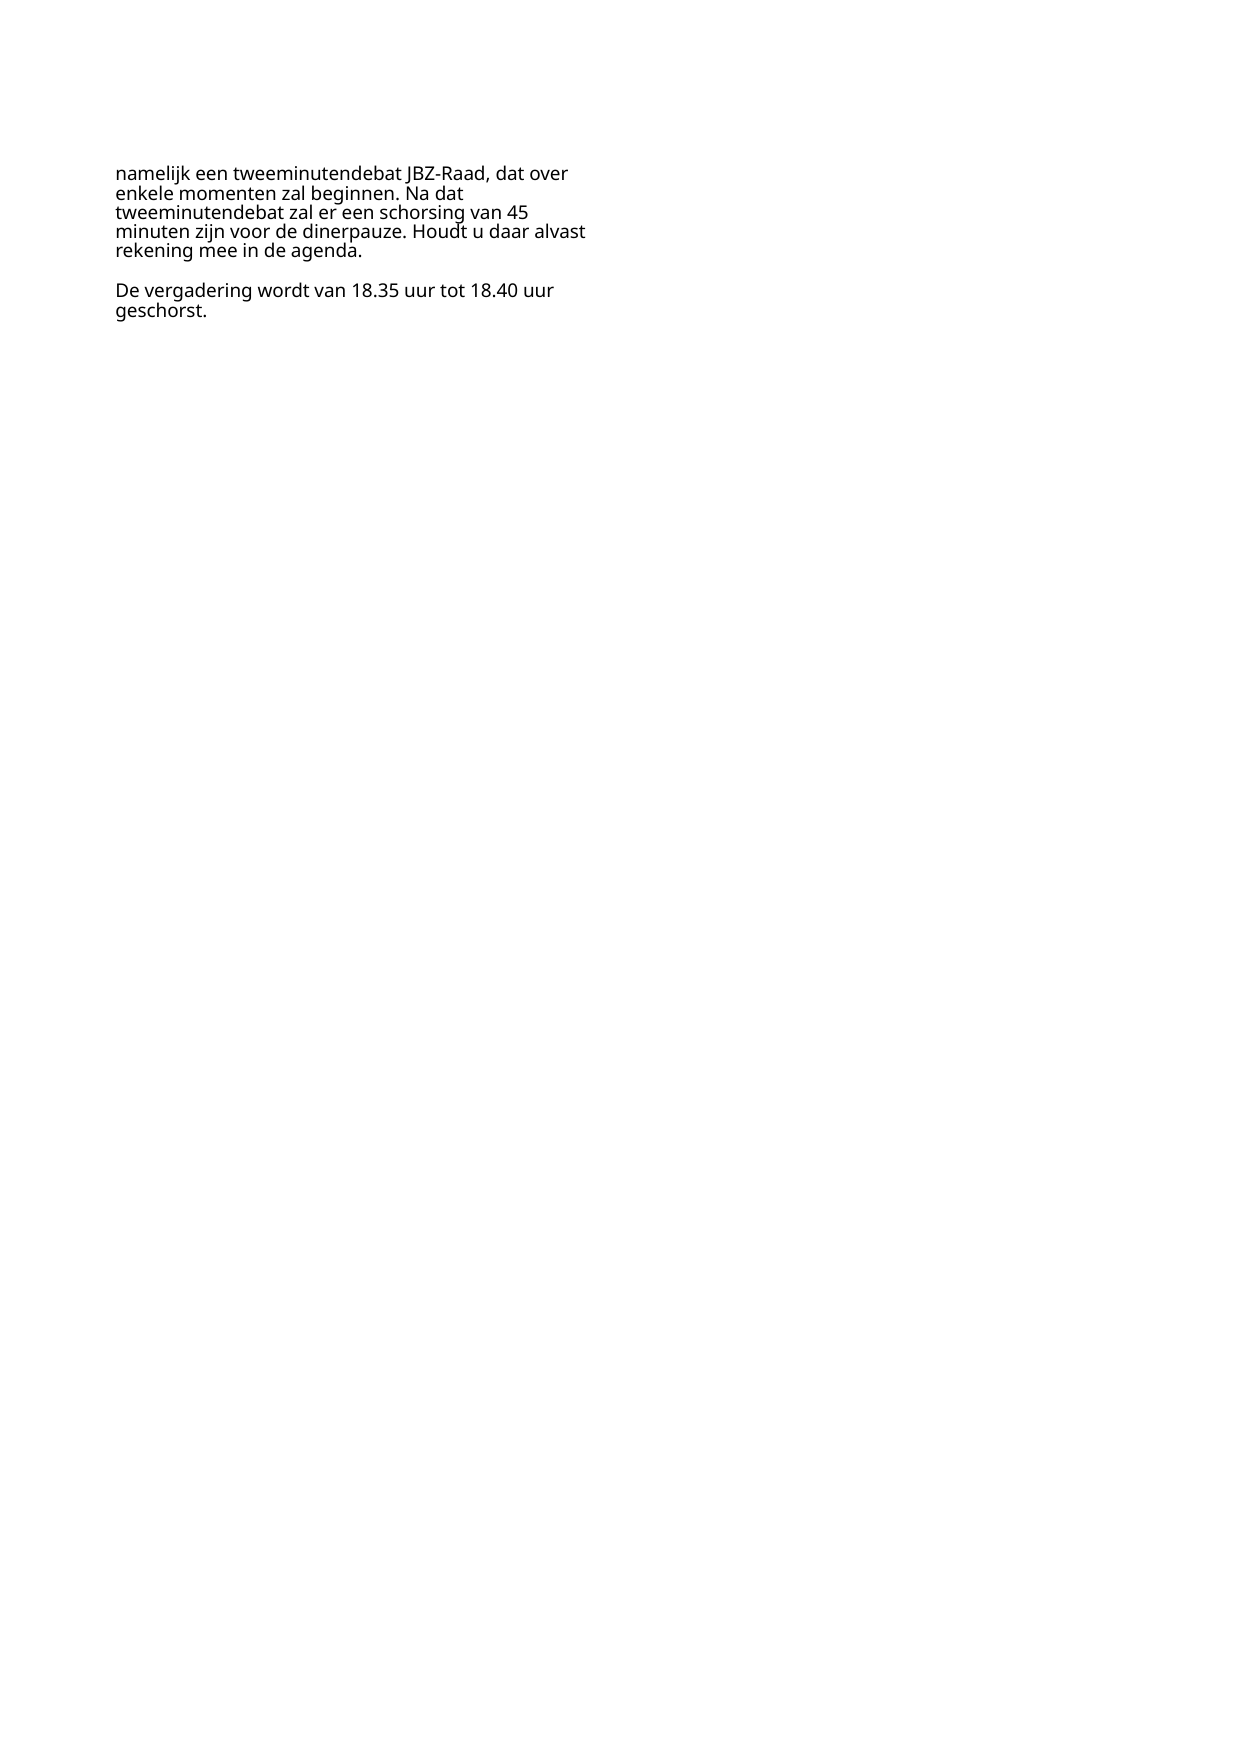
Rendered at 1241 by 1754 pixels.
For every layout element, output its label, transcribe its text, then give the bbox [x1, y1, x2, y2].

text namelijk een tweeminutendebat JBZ-Raad, dat over enkele momenten zal beginnen. Na dat tweeminutendebat zal er een schorsing van 45 minuten zijn voor de dinerpauze. Houdt u daar alvast rekening mee in de agenda. [115, 165, 605, 262]
text De vergadering wordt van 18.35 uur tot 18.40 uur geschorst. [115, 282, 605, 321]
